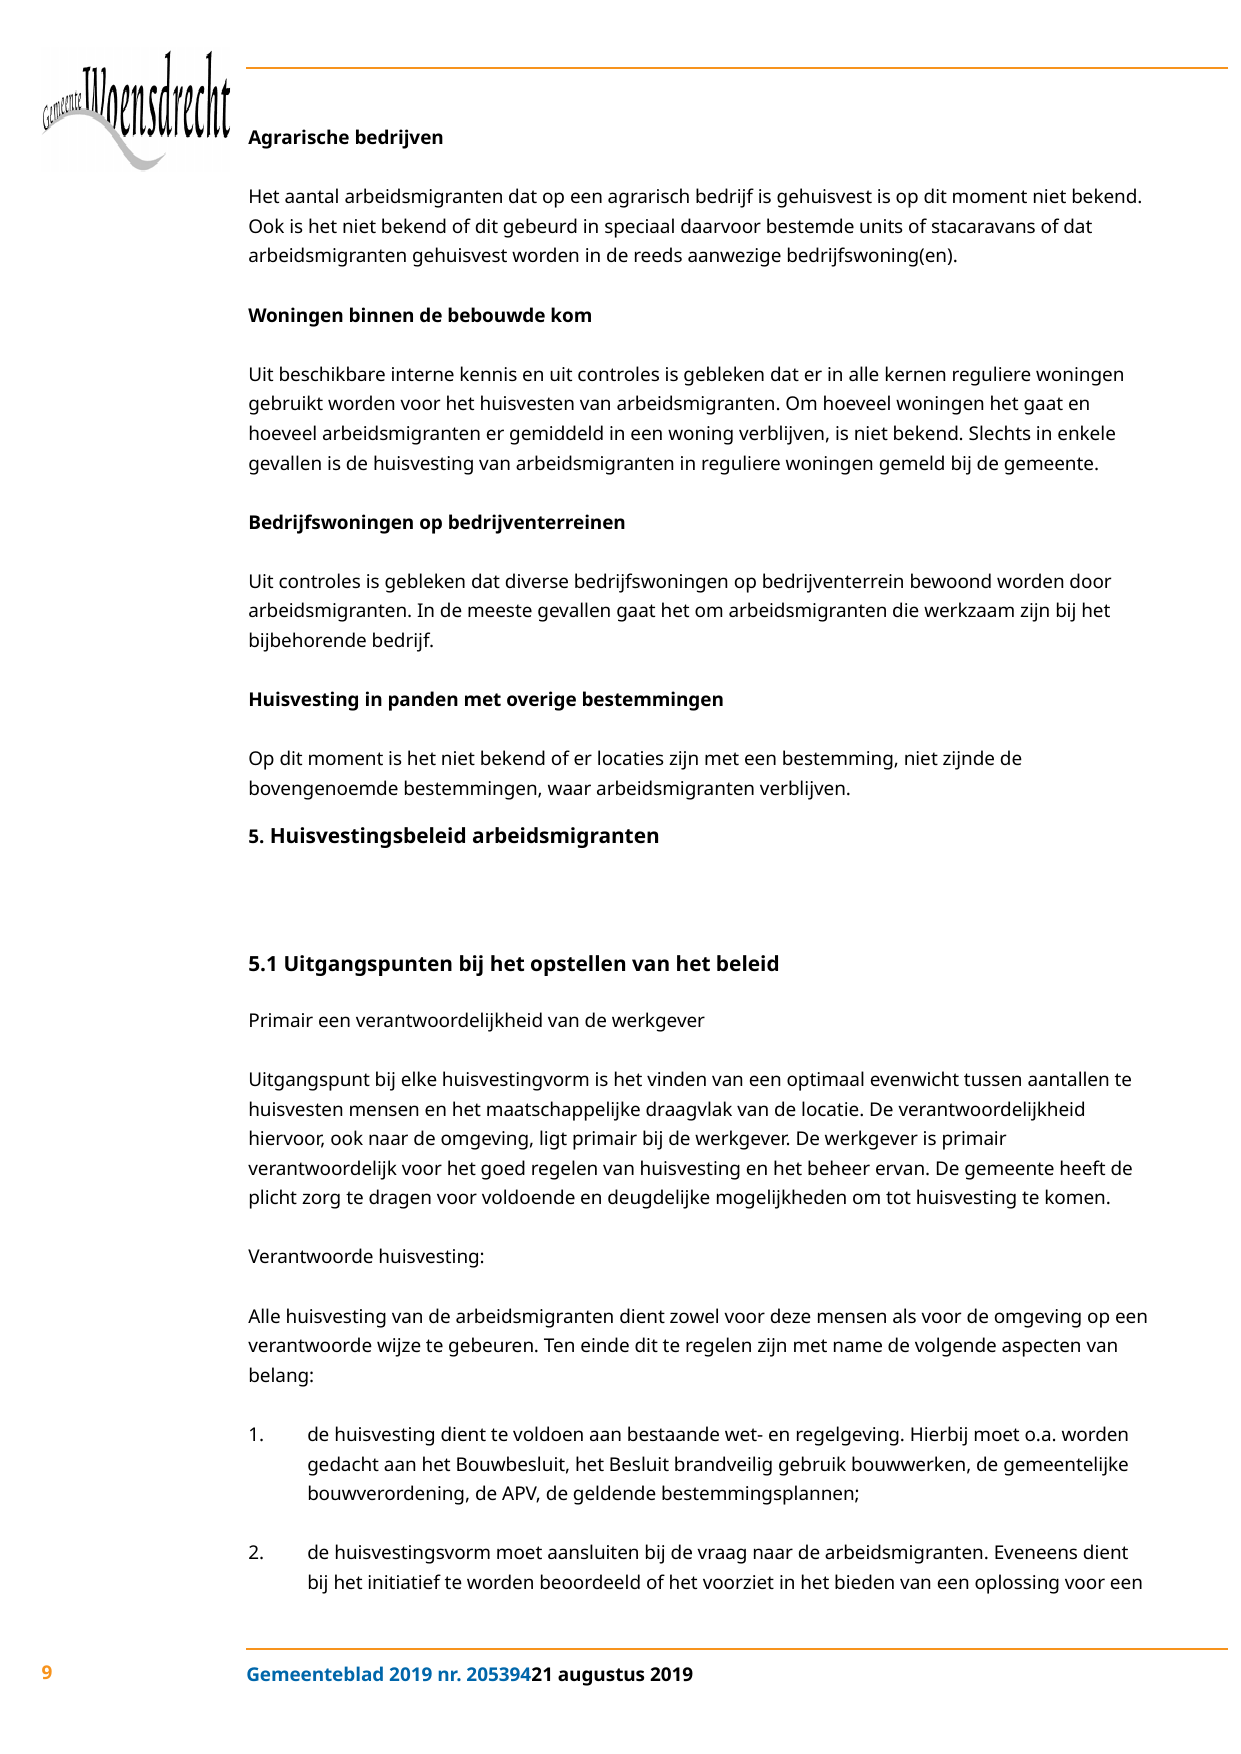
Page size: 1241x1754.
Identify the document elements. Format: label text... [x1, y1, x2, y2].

text 5. Huisvestingsbeleid arbeidsmigranten [248, 821, 1152, 849]
text Bedrijfswoningen op bedrijventerreinen [248, 509, 1152, 535]
text Alle huisvesting van de arbeidsmigranten dient zowel voor deze mensen als voor de omgeving op een verantwoorde wijze te gebeuren. Ten einde dit te regelen zijn met name de volgende aspecten van belang: [248, 1303, 1152, 1388]
list de huisvestingsvorm moet aansluiten bij de vraag naar de arbeidsmigranten. Eveneens dient bij het initiatief te worden beoordeeld of het voorziet in het bieden van een oplossing voor een [248, 1539, 1152, 1595]
text 5.1 Uitgangspunten bij het opstellen van het beleid [248, 949, 1152, 977]
text Uitgangspunt bij elke huisvestingvorm is het vinden van een optimaal evenwicht tussen aantallen te huisvesten mensen en het maatschappelijke draagvlak van de locatie. De verantwoordelijkheid hiervoor, ook naar de omgeving, ligt primair bij de werkgever. De werkgever is primair verantwoordelijk voor het goed regelen van huisvesting en het beheer ervan. De gemeente heeft de plicht zorg te dragen voor voldoende en deugdelijke mogelijkheden om tot huisvesting te komen. [248, 1066, 1152, 1210]
picture [41, 47, 231, 172]
text Agrarische bedrijven [248, 124, 1152, 150]
text Uit beschikbare interne kennis en uit controles is gebleken dat er in alle kernen reguliere woningen gebruikt worden voor het huisvesten van arbeidsmigranten. Om hoeveel woningen het gaat en hoeveel arbeidsmigranten er gemiddeld in een woning verblijven, is niet bekend. Slechts in enkele gevallen is de huisvesting van arbeidsmigranten in reguliere woningen gemeld bij de gemeente. [248, 361, 1152, 476]
text Op dit moment is het niet bekend of er locaties zijn met een bestemming, niet zijnde de bovengenoemde bestemmingen, waar arbeidsmigranten verblijven. [248, 746, 1152, 801]
text Huisvesting in panden met overige bestemmingen [248, 686, 1152, 712]
text Primair een verantwoordelijkheid van de werkgever [248, 1007, 1152, 1033]
text Uit controles is gebleken dat diverse bedrijfswoningen op bedrijventerrein bewoond worden door arbeidsmigranten. In de meeste gevallen gaat het om arbeidsmigranten die werkzaam zijn bij het bijbehorende bedrijf. [248, 568, 1152, 653]
text Verantwoorde huisvesting: [248, 1244, 1152, 1269]
list de huisvesting dient te voldoen aan bestaande wet- en regelgeving. Hierbij moet o.a. worden gedacht aan het Bouwbesluit, het Besluit brandveilig gebruik bouwwerken, de gemeentelijke bouwverordening, de APV, de geldende bestemmingsplannen; [248, 1421, 1152, 1506]
text Woningen binnen de bebouwde kom [248, 302, 1152, 328]
text Het aantal arbeidsmigranten dat op een agrarisch bedrijf is gehuisvest is op dit moment niet bekend. Ook is het niet bekend of dit gebeurd in speciaal daarvoor bestemde units of stacaravans of dat arbeidsmigranten gehuisvest worden in de reeds aanwezige bedrijfswoning(en). [248, 183, 1152, 268]
